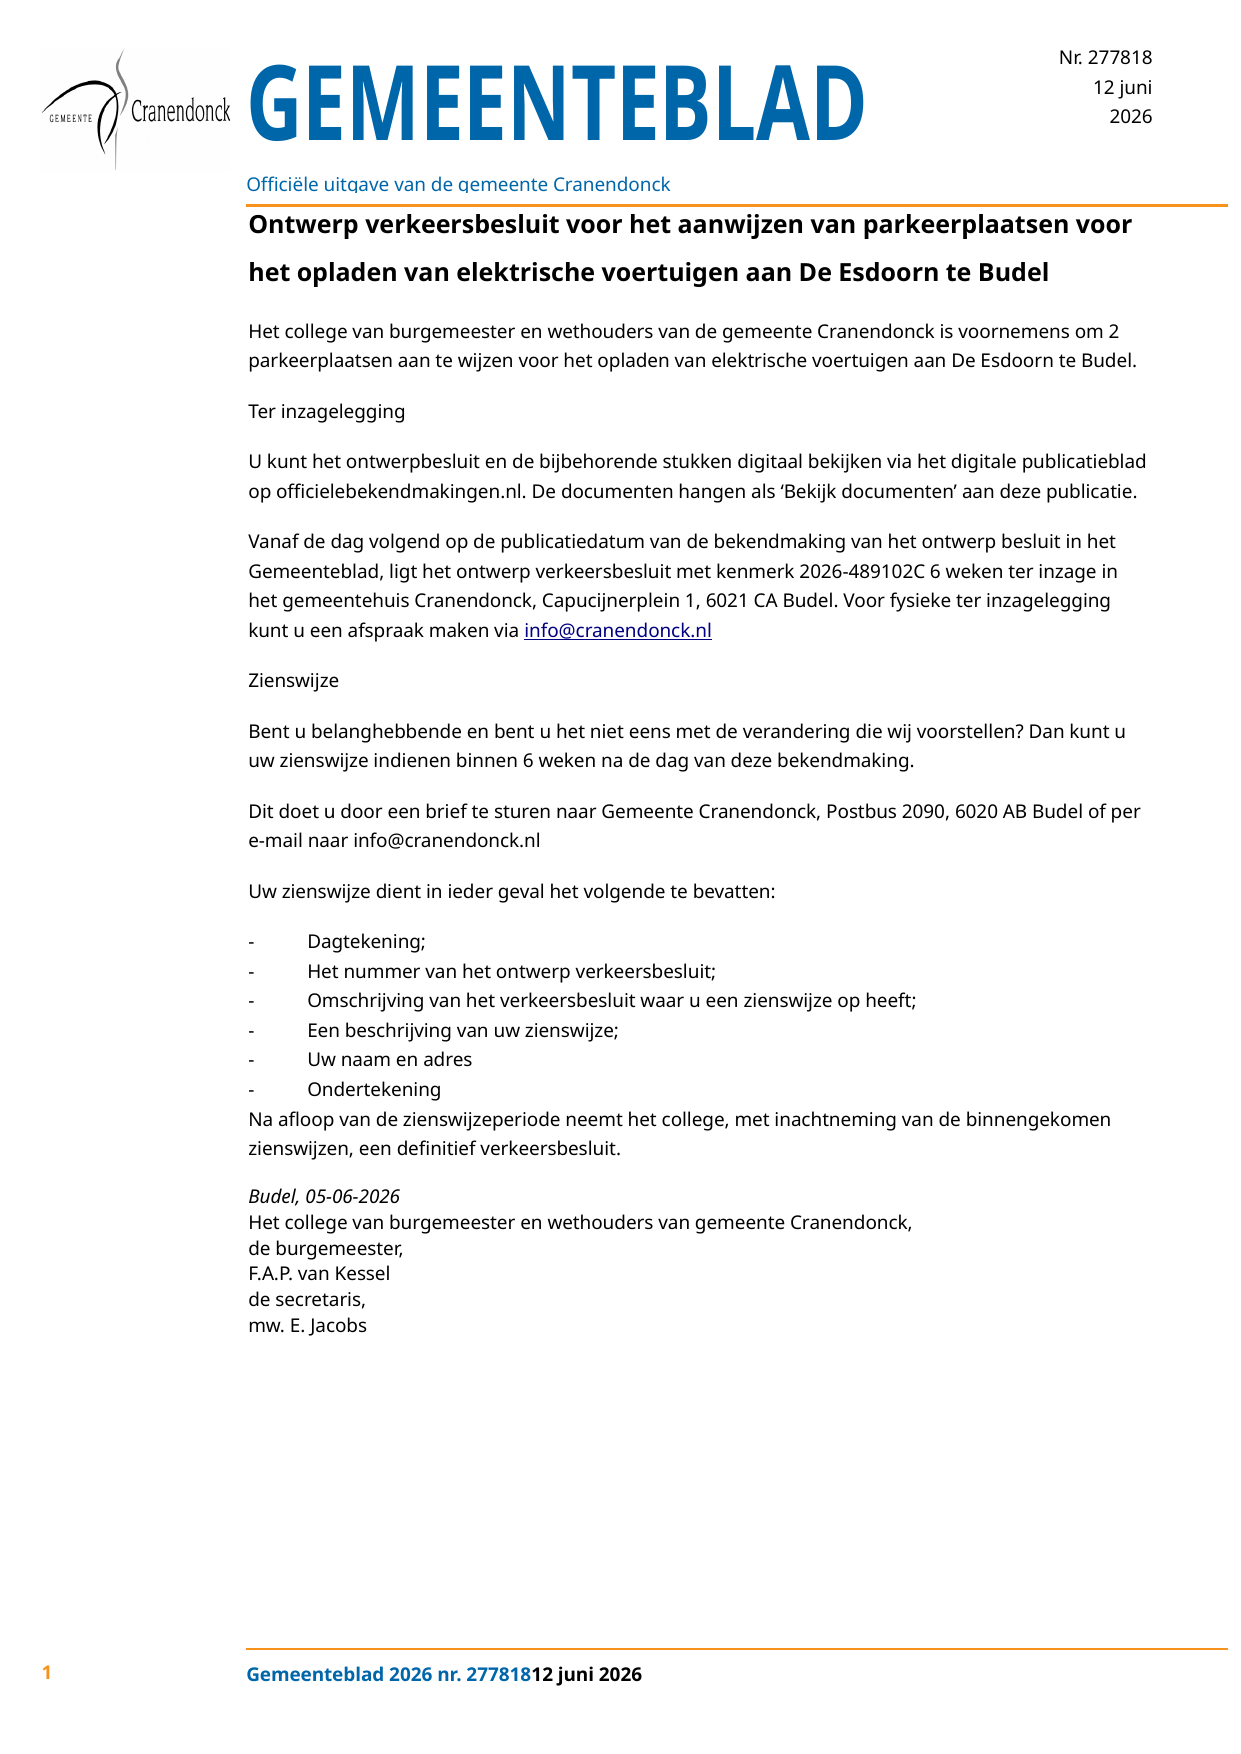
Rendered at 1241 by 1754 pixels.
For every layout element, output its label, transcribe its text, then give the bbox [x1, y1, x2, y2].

text Vanaf de dag volgend op de publicatiedatum van de bekendmaking van het ontwerp besluit in het Gemeenteblad, ligt het ontwerp verkeersbesluit met kenmerk 2026-489102C 6 weken ter inzage in het gemeentehuis Cranendonck, Capucijnerplein 1, 6021 CA Budel. Voor fysieke ter inzagelegging kunt u een afspraak maken via info@cranendonck.nl [248, 528, 1152, 643]
text Dit doet u door een brief te sturen naar Gemeente Cranendonck, Postbus 2090, 6020 AB Budel of per e-mail naar info@cranendonck.nl [248, 798, 1152, 853]
list Omschrijving van het verkeersbesluit waar u een zienswijze op heeft; [248, 987, 1152, 1013]
list Het nummer van het ontwerp verkeersbesluit; [248, 958, 1152, 984]
list Dagtekening; [248, 928, 1152, 954]
text Ontwerp verkeersbesluit voor het aanwijzen van parkeerplaatsen voor het opladen van elektrische voertuigen aan De Esdoorn te Budel [248, 207, 1152, 288]
text Ter inzagelegging [248, 398, 1152, 424]
text F.A.P. van Kessel [248, 1260, 1152, 1286]
list Uw naam en adres [248, 1047, 1152, 1072]
text Het college van burgemeester en wethouders van gemeente Cranendonck, [248, 1209, 1152, 1235]
text de secretaris, [248, 1286, 1152, 1312]
picture [41, 47, 231, 172]
list Ondertekening [248, 1076, 1152, 1102]
text Uw zienswijze dient in ieder geval het volgende te bevatten: [248, 878, 1152, 904]
text Na afloop van de zienswijzeperiode neemt het college, met inachtneming van de binnengekomen zienswijzen, een definitief verkeersbesluit. [248, 1106, 1152, 1161]
text Budel, 05-06-2026 [248, 1183, 1152, 1209]
text Zienswijze [248, 667, 1152, 693]
text mw. E. Jacobs [248, 1312, 1152, 1338]
text de burgemeester, [248, 1235, 1152, 1260]
text Bent u belanghebbende en bent u het niet eens met de verandering die wij voorstellen? Dan kunt u uw zienswijze indienen binnen 6 weken na de dag van deze bekendmaking. [248, 718, 1152, 773]
list Een beschrijving van uw zienswijze; [248, 1017, 1152, 1043]
text U kunt het ontwerpbesluit en de bijbehorende stukken digitaal bekijken via het digitale publicatieblad op officielebekendmakingen.nl. De documenten hangen als ‘Bekijk documenten’ aan deze publicatie. [248, 448, 1152, 504]
text Het college van burgemeester en wethouders van de gemeente Cranendonck is voornemens om 2 parkeerplaatsen aan te wijzen voor het opladen van elektrische voertuigen aan De Esdoorn te Budel. [248, 318, 1152, 373]
